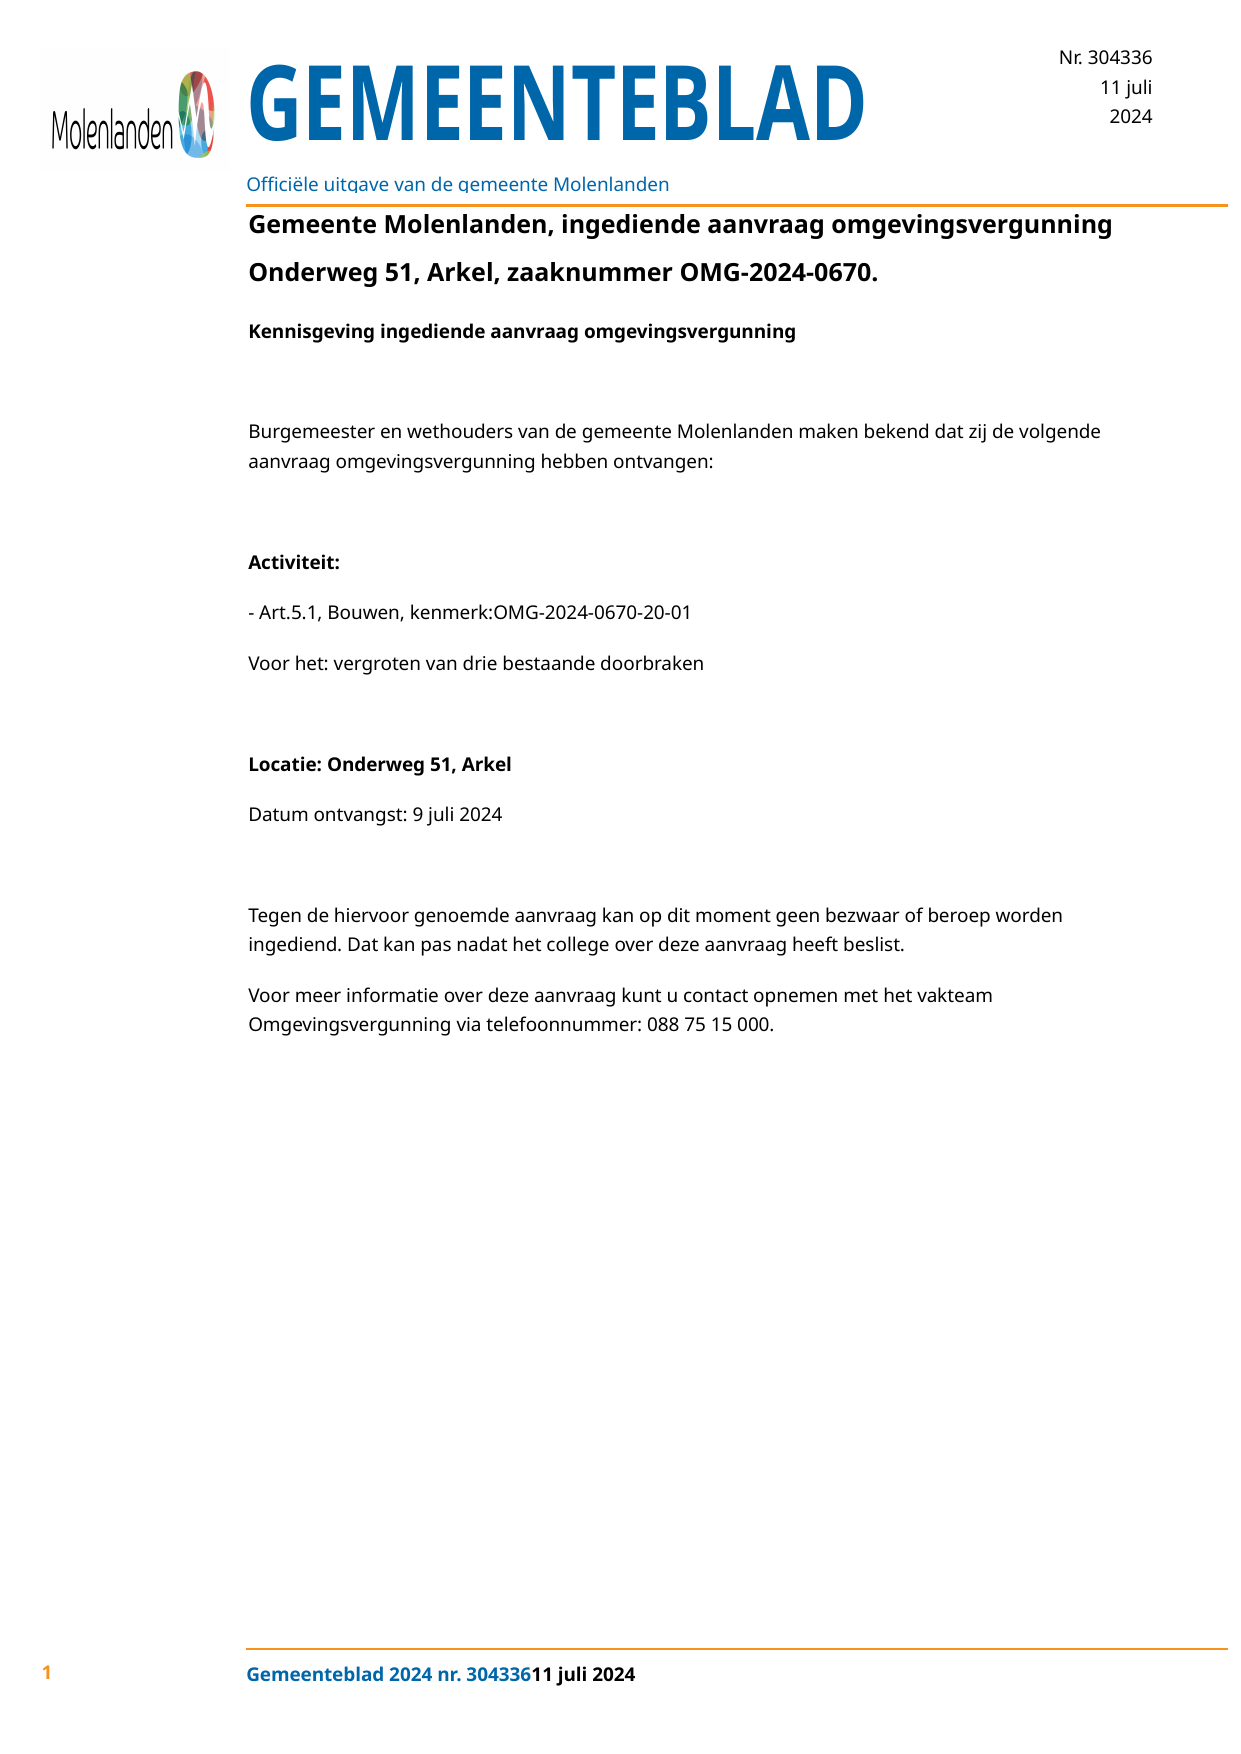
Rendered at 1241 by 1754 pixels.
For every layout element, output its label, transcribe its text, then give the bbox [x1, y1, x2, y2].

text Gemeente Molenlanden, ingediende aanvraag omgevingsvergunning Onderweg 51, Arkel, zaaknummer OMG-2024-0670. [248, 207, 1152, 288]
text Tegen de hiervoor genoemde aanvraag kan op dit moment geen bezwaar of beroep worden ingediend. Dat kan pas nadat het college over deze aanvraag heeft beslist. [248, 902, 1152, 957]
text - Art.5.1, Bouwen, kenmerk:OMG-2024-0670-20-01 [248, 599, 1152, 625]
text Voor het: vergroten van drie bestaande doorbraken [248, 650, 1152, 676]
text Burgemeester en wethouders van de gemeente Molenlanden maken bekend dat zij de volgende aanvraag omgevingsvergunning hebben ontvangen: [248, 419, 1152, 474]
text Activiteit: [248, 549, 1152, 575]
picture [41, 47, 231, 172]
text Locatie: Onderweg 51, Arkel [248, 751, 1152, 777]
text Kennisgeving ingediende aanvraag omgevingsvergunning [248, 318, 1152, 344]
text Voor meer informatie over deze aanvraag kunt u contact opnemen met het vakteam Omgevingsvergunning via telefoonnummer: 088 75 15 000. [248, 982, 1152, 1037]
text Datum ontvangst: 9 juli 2024 [248, 801, 1152, 827]
